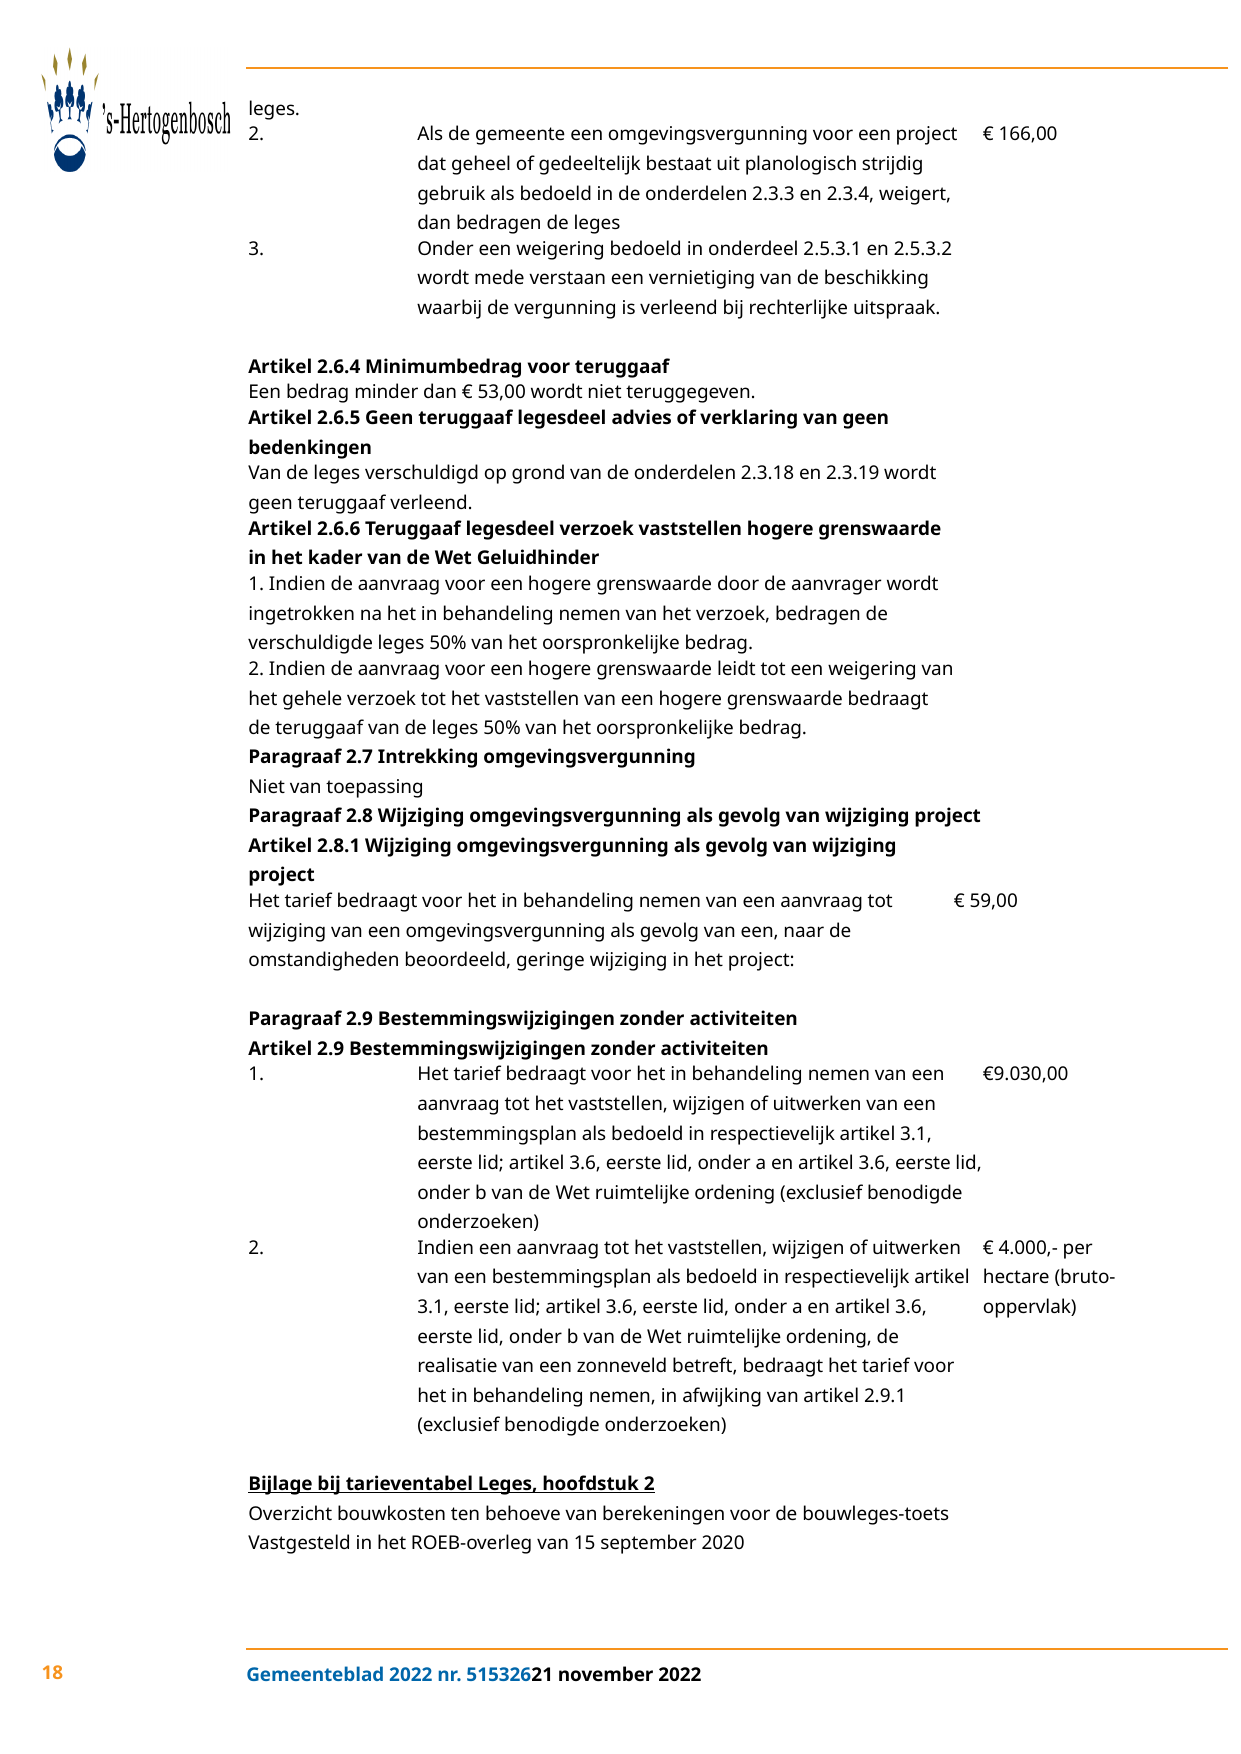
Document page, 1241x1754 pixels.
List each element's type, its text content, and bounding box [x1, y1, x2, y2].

table_header [983, 1035, 1152, 1061]
table_cell [954, 379, 1152, 404]
text Niet van toepassing [248, 773, 1152, 798]
table_cell 2. [248, 1234, 417, 1437]
table_header Artikel 2.6.4 Minimumbedrag voor teruggaaf [248, 353, 954, 378]
table_cell € 59,00 [954, 888, 1152, 972]
table_cell €9.030,00 [983, 1061, 1152, 1234]
table_cell [954, 570, 1152, 655]
table_cell [954, 515, 1152, 570]
text Vastgesteld in het ROEB-overleg van 15 september 2020 [248, 1529, 1152, 1555]
table_cell Artikel 2.6.5 Geen teruggaaf legesdeel advies of verklaring van geen bedenkingen [248, 404, 954, 459]
table_cell 2. [248, 121, 417, 235]
table_cell [954, 460, 1152, 515]
table_cell € 166,00 [983, 121, 1152, 235]
table_cell [954, 404, 1152, 459]
picture [41, 47, 231, 172]
table_cell 1. [248, 1061, 417, 1234]
table_cell Een bedrag minder dan € 53,00 wordt niet teruggegeven. [248, 379, 954, 404]
table_cell 3. [248, 235, 417, 320]
table_header [954, 353, 1152, 378]
table_cell Als de gemeente een omgevingsvergunning voor een project dat geheel of gedeeltelijk bestaat uit planologisch strijdig gebruik als bedoeld in de onderdelen 2.3.3 en 2.3.4, weigert, dan bedragen de leges [417, 121, 983, 235]
table_cell [983, 95, 1152, 121]
table_cell Indien een aanvraag tot het vaststellen, wijzigen of uitwerken van een bestemmingsplan als bedoeld in respectievelijk artikel 3.1, eerste lid; artikel 3.6, eerste lid, onder a en artikel 3.6, eerste lid, onder b van de Wet ruimtelijke ordening, de realisatie van een zonneveld betreft, bedraagt het tarief voor het in behandeling nemen, in afwijking van artikel 2.9.1 (exclusief benodigde onderzoeken) [417, 1234, 983, 1437]
table_header [954, 832, 1152, 887]
text Overzicht bouwkosten ten behoeve van berekeningen voor de bouwleges-toets [248, 1500, 1152, 1526]
text Paragraaf 2.7 Intrekking omgevingsvergunning [248, 743, 1152, 769]
table_cell 2. Indien de aanvraag voor een hogere grenswaarde leidt tot een weigering van het gehele verzoek tot het vaststellen van een hogere grenswaarde bedraagt de teruggaaf van de leges 50% van het oorspronkelijke bedrag. [248, 655, 954, 740]
text Paragraaf 2.8 Wijziging omgevingsvergunning als gevolg van wijziging project [248, 802, 1152, 828]
table_cell Artikel 2.6.6 Teruggaaf legesdeel verzoek vaststellen hogere grenswaarde in het kader van de Wet Geluidhinder [248, 515, 954, 570]
table_cell 1. Indien de aanvraag voor een hogere grenswaarde door de aanvrager wordt ingetrokken na het in behandeling nemen van het verzoek, bedragen de verschuldigde leges 50% van het oorspronkelijke bedrag. [248, 570, 954, 655]
table_cell Het tarief bedraagt voor het in behandeling nemen van een aanvraag tot wijziging van een omgevingsvergunning als gevolg van een, naar de omstandigheden beoordeeld, geringe wijziging in het project: [248, 888, 954, 972]
text Paragraaf 2.9 Bestemmingswijzigingen zonder activiteiten [248, 1005, 1152, 1031]
table_cell [954, 655, 1152, 740]
table_cell Van de leges verschuldigd op grond van de onderdelen 2.3.18 en 2.3.19 wordt geen teruggaaf verleend. [248, 460, 954, 515]
table_cell Onder een weigering bedoeld in onderdeel 2.5.3.1 en 2.5.3.2 wordt mede verstaan een vernietiging van de beschikking waarbij de vergunning is verleend bij rechterlijke uitspraak. [417, 235, 983, 320]
table_cell leges. [248, 95, 983, 121]
table_header Artikel 2.8.1 Wijziging omgevingsvergunning als gevolg van wijziging project [248, 832, 954, 887]
table_header Artikel 2.9 Bestemmingswijzigingen zonder activiteiten [248, 1035, 983, 1061]
text Bijlage bij tarieventabel Leges, hoofdstuk 2 [248, 1470, 1152, 1496]
table_cell € 4.000,- per hectare (bruto-oppervlak) [983, 1234, 1152, 1437]
table_cell Het tarief bedraagt voor het in behandeling nemen van een aanvraag tot het vaststellen, wijzigen of uitwerken van een bestemmingsplan als bedoeld in respectievelijk artikel 3.1, eerste lid; artikel 3.6, eerste lid, onder a en artikel 3.6, eerste lid, onder b van de Wet ruimtelijke ordening (exclusief benodigde onderzoeken) [417, 1061, 983, 1234]
table_cell [983, 235, 1152, 320]
